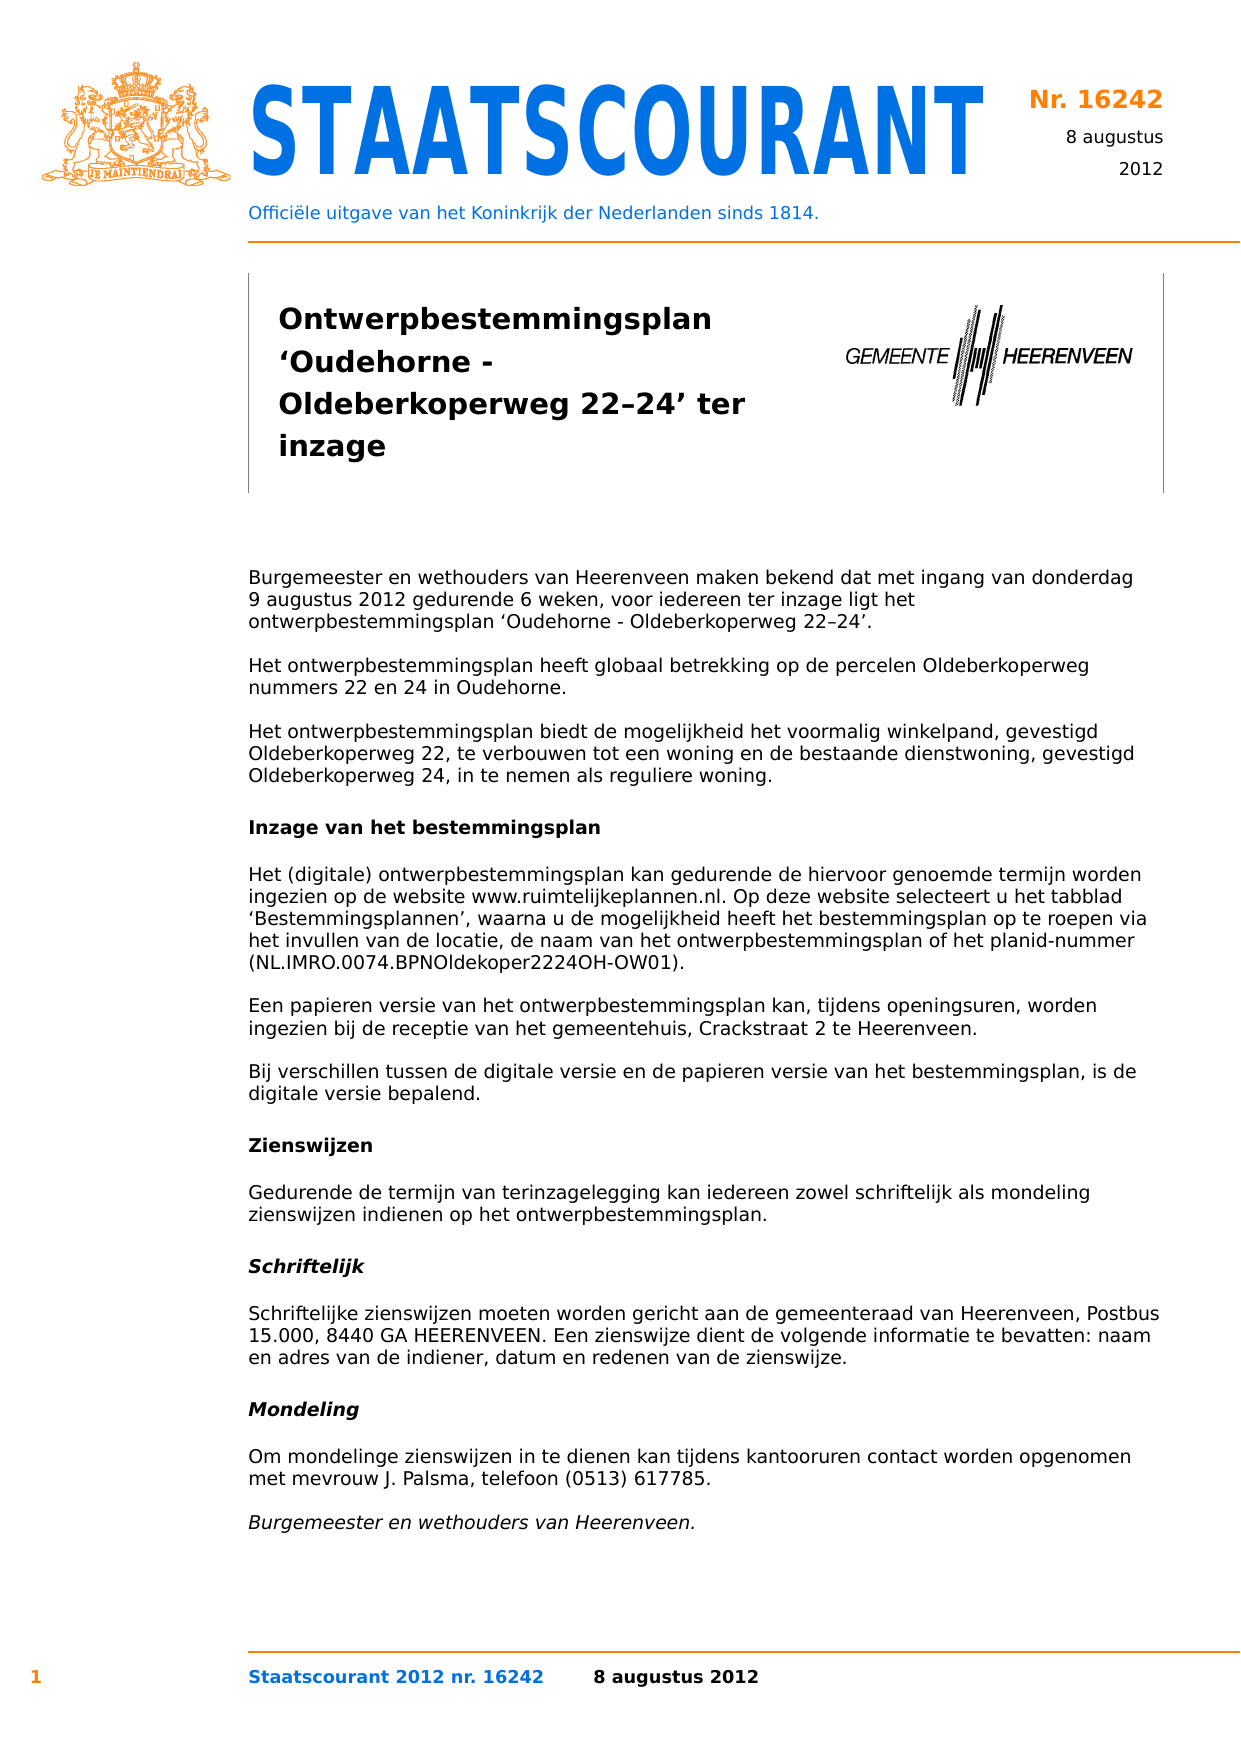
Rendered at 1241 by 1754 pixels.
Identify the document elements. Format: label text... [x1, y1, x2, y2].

text Burgemeester en wethouders van Heerenveen. [248, 1512, 1163, 1534]
text Het ontwerpbestemmingsplan biedt de mogelijkheid het voormalig winkelpand, gevestigd Oldeberkoperweg 22, te verbouwen tot een woning en de bestaande dienstwoning, gevestigd Oldeberkoperweg 24, in te nemen als reguliere woning. [248, 721, 1163, 787]
picture [41, 62, 231, 186]
text Schriftelijke zienswijzen moeten worden gericht aan de gemeenteraad van Heerenveen, Postbus 15.000, 8440 GA HEERENVEEN. Een zienswijze dient de volgende informatie te bevatten: naam en adres van de indiener, datum en redenen van de zienswijze. [248, 1303, 1163, 1369]
subtitle Inzage van het bestemmingsplan [248, 817, 1163, 839]
text Bij verschillen tussen de digitale versie en de papieren versie van het bestemmingsplan, is de digitale versie bepalend. [248, 1061, 1163, 1105]
subtitle Ontwerpbestemmingsplan ‘Oudehorne - Oldeberkoperweg 22–24’ ter inzage [249, 273, 1163, 493]
table_cell Officiële uitgave van het Koninkrijk der Nederlanden sinds 1814. [248, 203, 1240, 241]
text Het ontwerpbestemmingsplan heeft globaal betrekking op de percelen Oldeberkoperweg nummers 22 en 24 in Oudehorne. [248, 655, 1163, 699]
table_cell 2012 [998, 153, 1240, 203]
subtitle Mondeling [248, 1399, 1163, 1421]
table_header [25, 62, 248, 241]
text Om mondelinge zienswijzen in te dienen kan tijdens kantooruren contact worden opgenomen met mevrouw J. Palsma, telefoon (0513) 617785. [248, 1446, 1163, 1490]
subtitle Schriftelijk [248, 1256, 1163, 1278]
text Een papieren versie van het ontwerpbestemmingsplan kan, tijdens openingsuren, worden ingezien bij de receptie van het gemeentehuis, Crackstraat 2 te Heerenveen. [248, 995, 1163, 1039]
subtitle Zienswijzen [248, 1135, 1163, 1157]
text Burgemeester en wethouders van Heerenveen maken bekend dat met ingang van donderdag 9 augustus 2012 gedurende 6 weken, voor iedereen ter inzage ligt het ontwerpbestemmingsplan ‘Oudehorne - Oldeberkoperweg 22–24’. [248, 567, 1163, 633]
table_header STAATSCOURANT [248, 62, 998, 203]
text Gedurende de termijn van terinzagelegging kan iedereen zowel schriftelijk als mondeling zienswijzen indienen op het ontwerpbestemmingsplan. [248, 1182, 1163, 1226]
table_header Nr. 16242 [998, 62, 1240, 121]
text Het (digitale) ontwerpbestemmingsplan kan gedurende de hiervoor genoemde termijn worden ingezien op de website www.ruimtelijkeplannen.nl. Op deze website selecteert u het tabblad ‘Bestemmingsplannen’, waarna u de mogelijkheid heeft het bestemmingsplan op te roepen via het invullen van de locatie, de naam van het ontwerpbestemmingsplan of het planid-nummer (NL.IMRO.0074.BPNOldekoper2224OH-OW01). [248, 864, 1163, 973]
table_cell 8 augustus [998, 121, 1240, 153]
picture [844, 302, 1134, 409]
